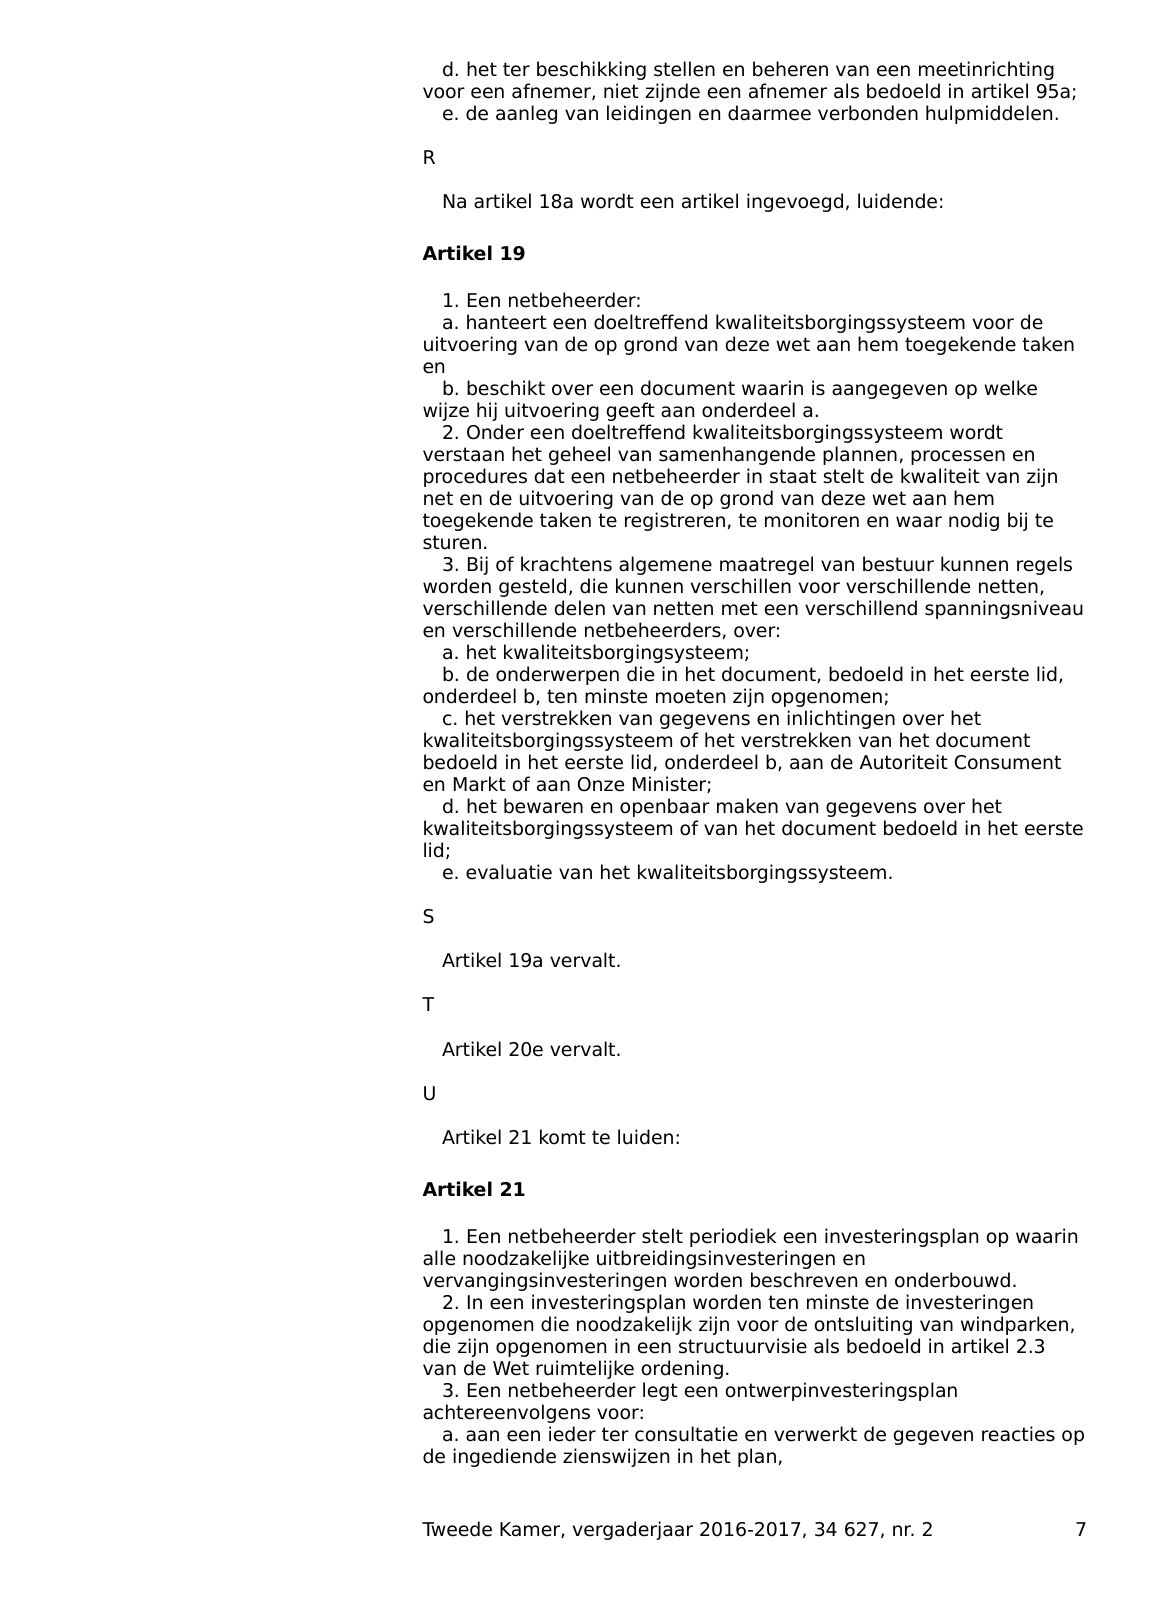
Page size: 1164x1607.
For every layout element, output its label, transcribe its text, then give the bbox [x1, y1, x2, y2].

text c. het verstrekken van gegevens en inlichtingen over het kwaliteitsborgingssysteem of het verstrekken van het document bedoeld in het eerste lid, onderdeel b, aan de Autoriteit Consument en Markt of aan Onze Minister; [422, 708, 1087, 796]
text 3. Een netbeheerder legt een ontwerpinvesteringsplan achtereenvolgens voor: [422, 1379, 1087, 1423]
text b. beschikt over een document waarin is aangegeven op welke wijze hij uitvoering geeft aan onderdeel a. [422, 378, 1087, 422]
subtitle Artikel 21 [422, 1179, 1087, 1201]
text a. aan een ieder ter consultatie en verwerkt de gegeven reacties op de ingediende zienswijzen in het plan, [422, 1423, 1087, 1467]
text 3. Bij of krachtens algemene maatregel van bestuur kunnen regels worden gesteld, die kunnen verschillen voor verschillende netten, verschillende delen van netten met een verschillend spanningsniveau en verschillende netbeheerders, over: [422, 554, 1087, 642]
text 2. In een investeringsplan worden ten minste de investeringen opgenomen die noodzakelijk zijn voor de ontsluiting van windparken, die zijn opgenomen in een structuurvisie als bedoeld in artikel 2.3 van de Wet ruimtelijke ordening. [422, 1292, 1087, 1379]
text Na artikel 18a wordt een artikel ingevoegd, luidende: [422, 191, 1087, 213]
text b. de onderwerpen die in het document, bedoeld in het eerste lid, onderdeel b, ten minste moeten zijn opgenomen; [422, 664, 1087, 708]
text d. het ter beschikking stellen en beheren van een meetinrichting voor een afnemer, niet zijnde een afnemer als bedoeld in artikel 95a; [422, 59, 1087, 103]
text R [422, 147, 1087, 169]
text Artikel 21 komt te luiden: [422, 1127, 1087, 1149]
text 2. Onder een doeltreffend kwaliteitsborgingssysteem wordt verstaan het geheel van samenhangende plannen, processen en procedures dat een netbeheerder in staat stelt de kwaliteit van zijn net en de uitvoering van de op grond van deze wet aan hem toegekende taken te registreren, te monitoren en waar nodig bij te sturen. [422, 422, 1087, 554]
text S [422, 906, 1087, 928]
text 1. Een netbeheerder: [422, 290, 1087, 312]
text a. het kwaliteitsborgingsysteem; [422, 642, 1087, 664]
text a. hanteert een doeltreffend kwaliteitsborgingssysteem voor de uitvoering van de op grond van deze wet aan hem toegekende taken en [422, 312, 1087, 378]
text Artikel 20e vervalt. [422, 1038, 1087, 1060]
text d. het bewaren en openbaar maken van gegevens over het kwaliteitsborgingssysteem of van het document bedoeld in het eerste lid; [422, 796, 1087, 862]
text T [422, 994, 1087, 1016]
text U [422, 1083, 1087, 1104]
text 1. Een netbeheerder stelt periodiek een investeringsplan op waarin alle noodzakelijke uitbreidingsinvesteringen en vervangingsinvesteringen worden beschreven en onderbouwd. [422, 1226, 1087, 1292]
subtitle Artikel 19 [422, 243, 1087, 265]
text e. de aanleg van leidingen en daarmee verbonden hulpmiddelen. [422, 103, 1087, 125]
text Artikel 19a vervalt. [422, 950, 1087, 972]
text e. evaluatie van het kwaliteitsborgingssysteem. [422, 862, 1087, 884]
